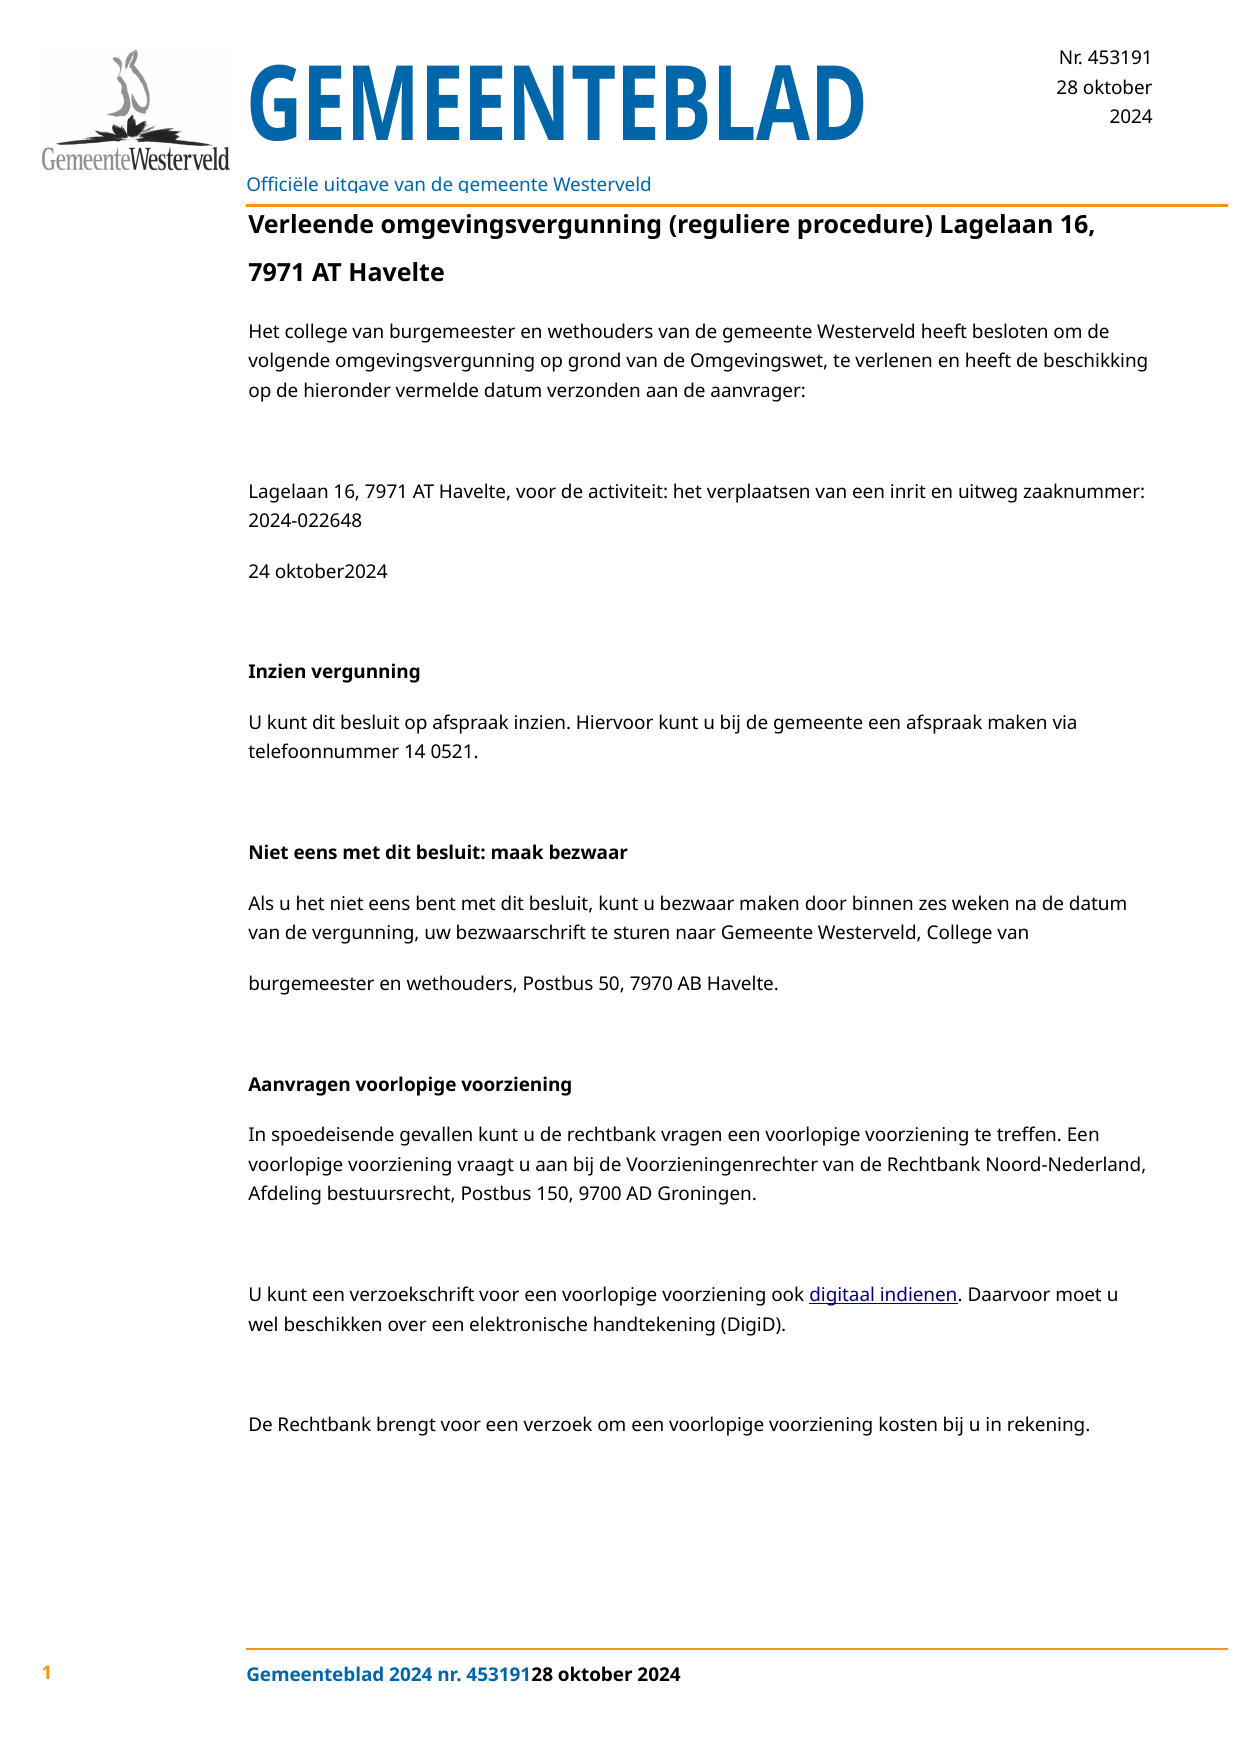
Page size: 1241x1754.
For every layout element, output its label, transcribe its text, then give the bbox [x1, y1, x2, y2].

text U kunt een verzoekschrift voor een voorlopige voorziening ook digitaal indienen. Daarvoor moet u wel beschikken over een elektronische handtekening (DigiD). [248, 1281, 1152, 1337]
text burgemeester en wethouders, Postbus 50, 7970 AB Havelte. [248, 970, 1152, 996]
picture [41, 47, 231, 172]
text Lagelaan 16, 7971 AT Havelte, voor de activiteit: het verplaatsen van een inrit en uitweg zaaknummer: 2024-022648 [248, 478, 1152, 533]
text 24 oktober2024 [248, 558, 1152, 584]
text Het college van burgemeester en wethouders van de gemeente Westerveld heeft besloten om de volgende omgevingsvergunning op grond van de Omgevingswet, te verlenen en heeft de beschikking op de hieronder vermelde datum verzonden aan de aanvrager: [248, 318, 1152, 403]
text U kunt dit besluit op afspraak inzien. Hiervoor kunt u bij de gemeente een afspraak maken via telefoonnummer 14 0521. [248, 709, 1152, 764]
text In spoedeisende gevallen kunt u de rechtbank vragen een voorlopige voorziening te treffen. Een voorlopige voorziening vraagt u aan bij de Voorzieningenrechter van de Rechtbank Noord-Nederland, Afdeling bestuursrecht, Postbus 150, 9700 AD Groningen. [248, 1121, 1152, 1206]
text De Rechtbank brengt voor een verzoek om een voorlopige voorziening kosten bij u in rekening. [248, 1412, 1152, 1437]
text Verleende omgevingsvergunning (reguliere procedure) Lagelaan 16, 7971 AT Havelte [248, 207, 1152, 288]
text Als u het niet eens bent met dit besluit, kunt u bezwaar maken door binnen zes weken na de datum van de vergunning, uw bezwaarschrift te sturen naar Gemeente Westerveld, College van [248, 890, 1152, 945]
text Aanvragen voorlopige voorziening [248, 1071, 1152, 1097]
text Inzien vergunning [248, 659, 1152, 684]
text Niet eens met dit besluit: maak bezwaar [248, 839, 1152, 865]
